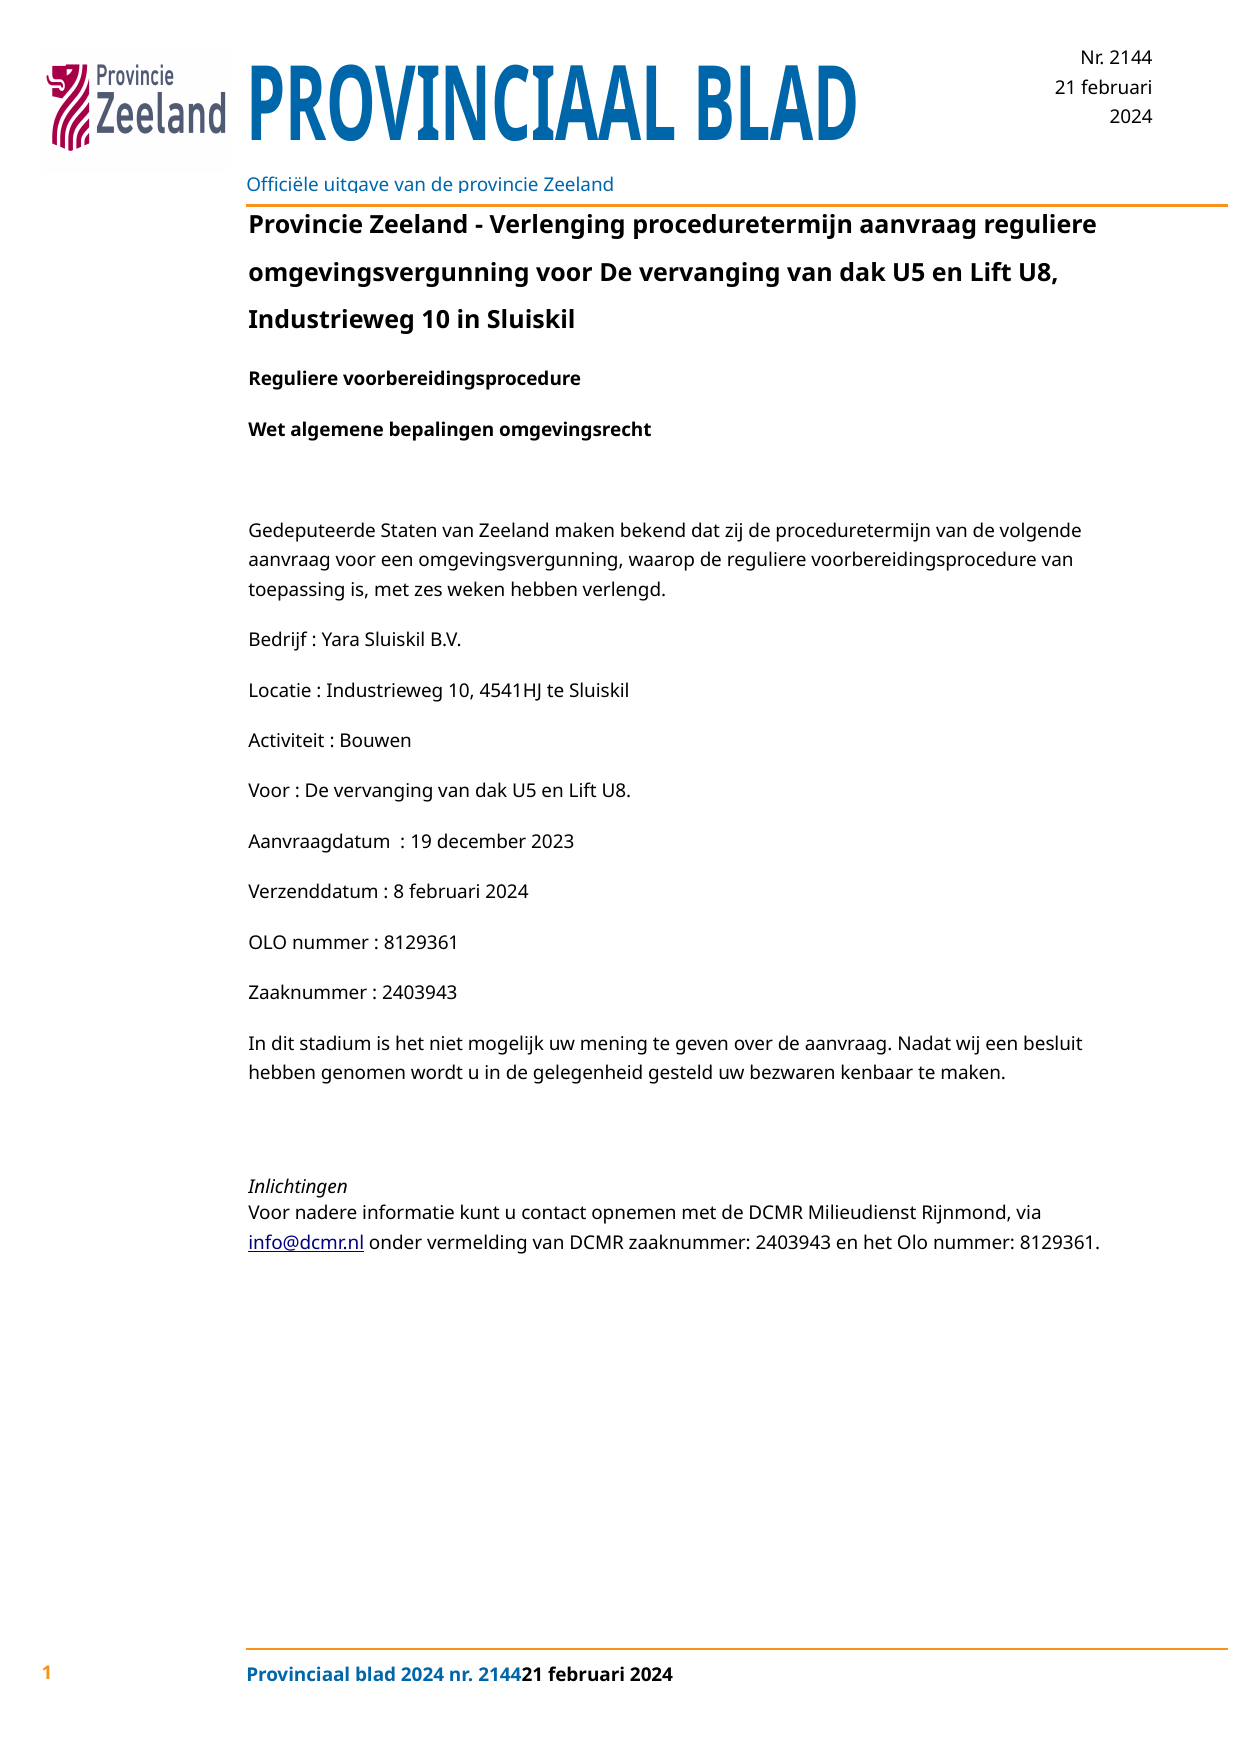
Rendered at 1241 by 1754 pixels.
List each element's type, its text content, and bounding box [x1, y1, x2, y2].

text Aanvraagdatum : 19 december 2023 [248, 828, 1152, 854]
text Bedrijf : Yara Sluiskil B.V. [248, 626, 1152, 652]
text Provincie Zeeland - Verlenging proceduretermijn aanvraag reguliere omgevingsvergunning voor De vervanging van dak U5 en Lift U8, Industrieweg 10 in Sluiskil [248, 207, 1152, 336]
text In dit stadium is het niet mogelijk uw mening te geven over de aanvraag. Nadat wij een besluit hebben genomen wordt u in de gelegenheid gesteld uw bezwaren kenbaar te maken. [248, 1030, 1152, 1085]
text OLO nummer : 8129361 [248, 929, 1152, 954]
text Reguliere voorbereidingsprocedure [248, 366, 1152, 391]
text Wet algemene bepalingen omgevingsrecht [248, 416, 1152, 442]
text Gedeputeerde Staten van Zeeland maken bekend dat zij de proceduretermijn van de volgende aanvraag voor een omgevingsvergunning, waarop de reguliere voorbereidingsprocedure van toepassing is, met zes weken hebben verlengd. [248, 517, 1152, 602]
text Inlichtingen [248, 1174, 1152, 1199]
text Verzenddatum : 8 februari 2024 [248, 878, 1152, 904]
text Zaaknummer : 2403943 [248, 979, 1152, 1005]
picture [41, 47, 231, 172]
text Locatie : Industrieweg 10, 4541HJ te Sluiskil [248, 677, 1152, 702]
text Voor : De vervanging van dak U5 en Lift U8. [248, 778, 1152, 803]
text Voor nadere informatie kunt u contact opnemen met de DCMR Milieudienst Rijnmond, via info@dcmr.nl onder vermelding van DCMR zaaknummer: 2403943 en het Olo nummer: 8129361. [248, 1199, 1152, 1255]
text Activiteit : Bouwen [248, 727, 1152, 753]
